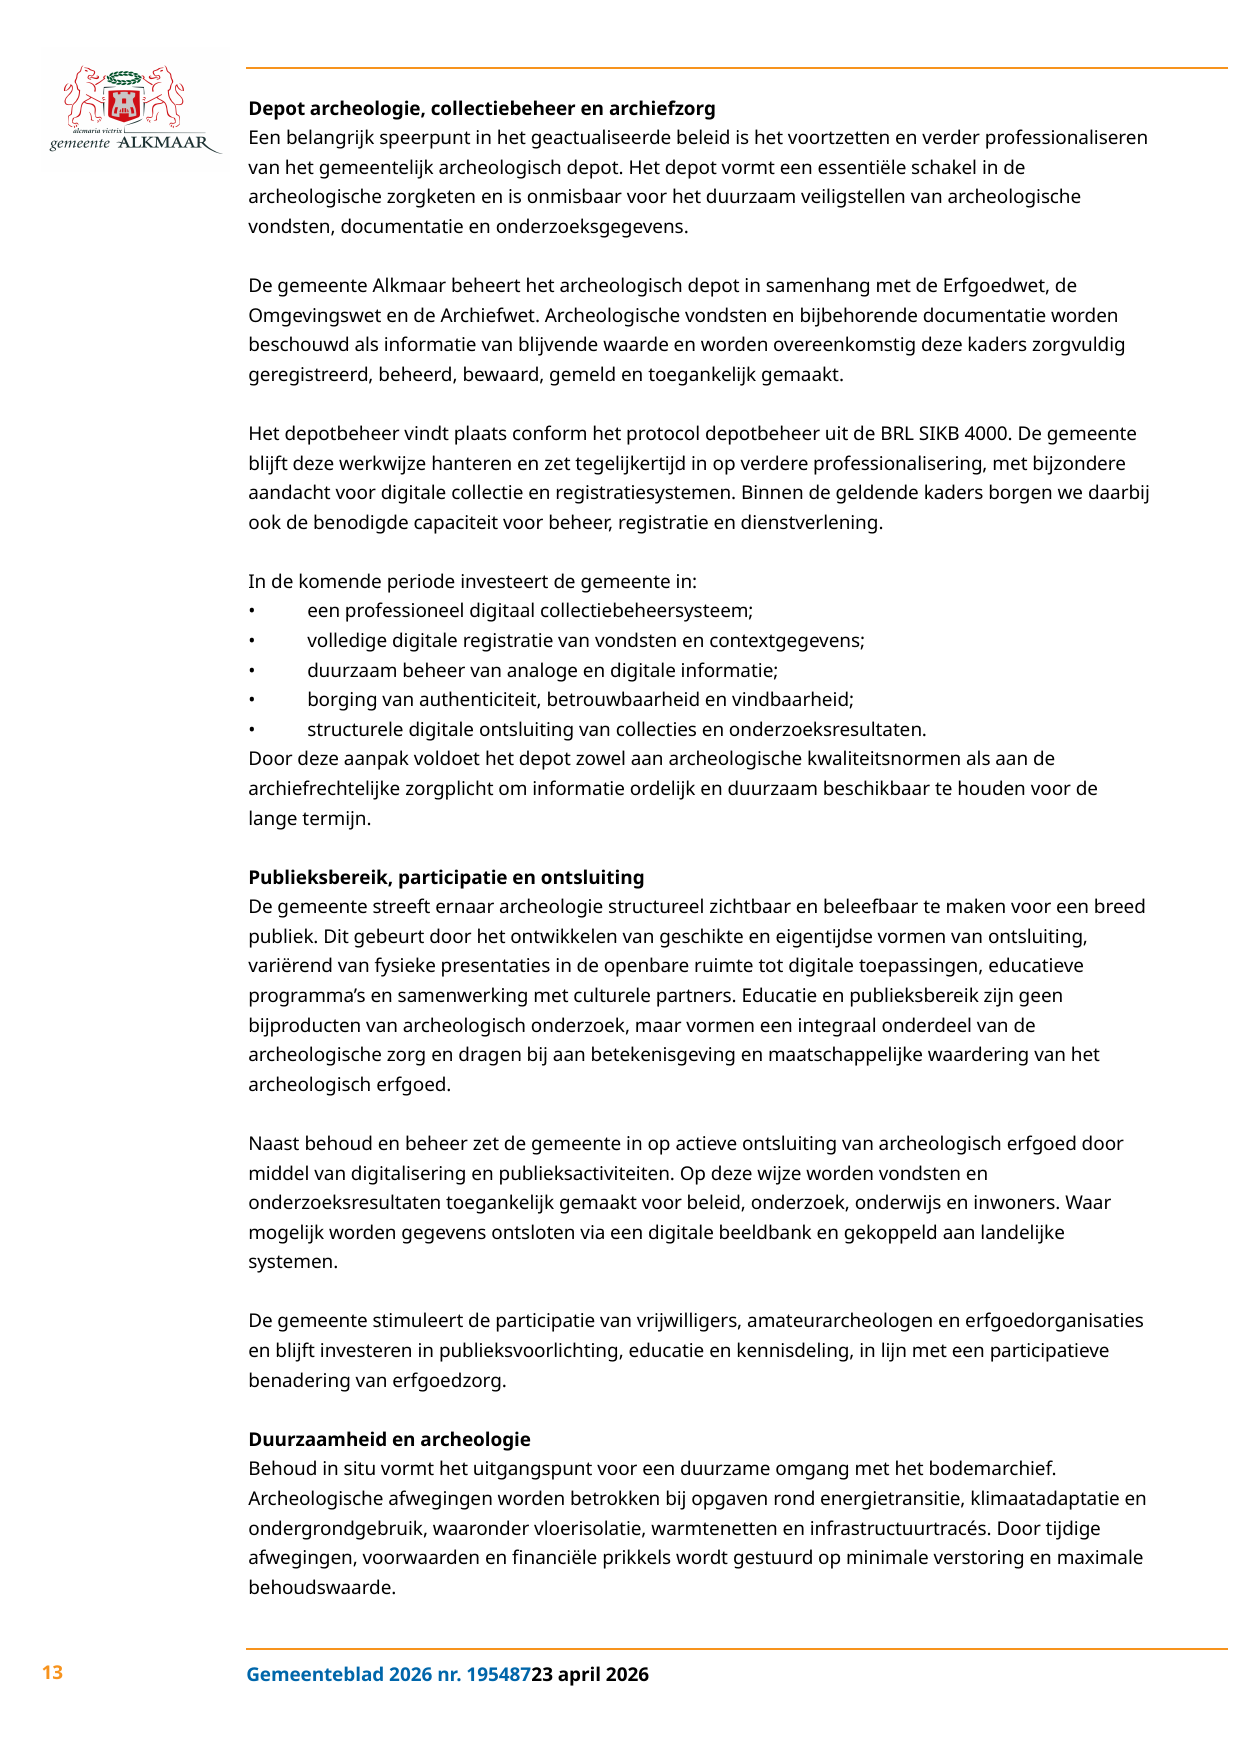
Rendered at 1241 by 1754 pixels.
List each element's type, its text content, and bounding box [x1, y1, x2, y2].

text In de komende periode investeert de gemeente in: [248, 568, 1152, 594]
text De gemeente streeft ernaar archeologie structureel zichtbaar en beleefbaar te maken voor een breed publiek. Dit gebeurt door het ontwikkelen van geschikte en eigentijdse vormen van ontsluiting, variërend van fysieke presentaties in de openbare ruimte tot digitale toepassingen, educatieve programma’s en samenwerking met culturele partners. Educatie en publieksbereik zijn geen bijproducten van archeologisch onderzoek, maar vormen een integraal onderdeel van de archeologische zorg en dragen bij aan betekenisgeving en maatschappelijke waardering van het archeologisch erfgoed. [248, 893, 1152, 1097]
text Duurzaamheid en archeologie [248, 1426, 1152, 1452]
list volledige digitale registratie van vondsten en contextgegevens; [248, 627, 1152, 653]
text Door deze aanpak voldoet het depot zowel aan archeologische kwaliteitsnormen als aan de archiefrechtelijke zorgplicht om informatie ordelijk en duurzaam beschikbaar te houden voor de lange termijn. [248, 746, 1152, 831]
text Naast behoud en beheer zet de gemeente in op actieve ontsluiting van archeologisch erfgoed door middel van digitalisering en publieksactiviteiten. Op deze wijze worden vondsten en onderzoeksresultaten toegankelijk gemaakt voor beleid, onderzoek, onderwijs en inwoners. Waar mogelijk worden gegevens ontsloten via een digitale beeldbank en gekoppeld aan landelijke systemen. [248, 1130, 1152, 1274]
text De gemeente Alkmaar beheert het archeologisch depot in samenhang met de Erfgoedwet, de Omgevingswet en de Archiefwet. Archeologische vondsten en bijbehorende documentatie worden beschouwd als informatie van blijvende waarde en worden overeenkomstig deze kaders zorgvuldig geregistreerd, beheerd, bewaard, gemeld en toegankelijk gemaakt. [248, 272, 1152, 387]
text Behoud in situ vormt het uitgangspunt voor een duurzame omgang met het bodemarchief. Archeologische afwegingen worden betrokken bij opgaven rond energietransitie, klimaatadaptatie en ondergrondgebruik, waaronder vloerisolatie, warmtenetten en infrastructuurtracés. Door tijdige afwegingen, voorwaarden en financiële prikkels wordt gestuurd op minimale verstoring en maximale behoudswaarde. [248, 1456, 1152, 1600]
text De gemeente stimuleert de participatie van vrijwilligers, amateurarcheologen en erfgoedorganisaties en blijft investeren in publieksvoorlichting, educatie en kennisdeling, in lijn met een participatieve benadering van erfgoedzorg. [248, 1308, 1152, 1393]
picture [41, 47, 231, 172]
text Een belangrijk speerpunt in het geactualiseerde beleid is het voortzetten en verder professionaliseren van het gemeentelijk archeologisch depot. Het depot vormt een essentiële schakel in de archeologische zorgketen en is onmisbaar voor het duurzaam veiligstellen van archeologische vondsten, documentatie en onderzoeksgegevens. [248, 124, 1152, 239]
text Het depotbeheer vindt plaats conform het protocol depotbeheer uit de BRL SIKB 4000. De gemeente blijft deze werkwijze hanteren en zet tegelijkertijd in op verdere professionalisering, met bijzondere aandacht voor digitale collectie en registratiesystemen. Binnen de geldende kaders borgen we daarbij ook de benodigde capaciteit voor beheer, registratie en dienstverlening. [248, 420, 1152, 535]
list structurele digitale ontsluiting van collecties en onderzoeksresultaten. [248, 716, 1152, 742]
text Depot archeologie, collectiebeheer en archiefzorg [248, 95, 1152, 121]
text Publieksbereik, participatie en ontsluiting [248, 864, 1152, 890]
list duurzaam beheer van analoge en digitale informatie; [248, 657, 1152, 683]
list een professioneel digitaal collectiebeheersysteem; [248, 598, 1152, 623]
list borging van authenticiteit, betrouwbaarheid en vindbaarheid; [248, 686, 1152, 712]
